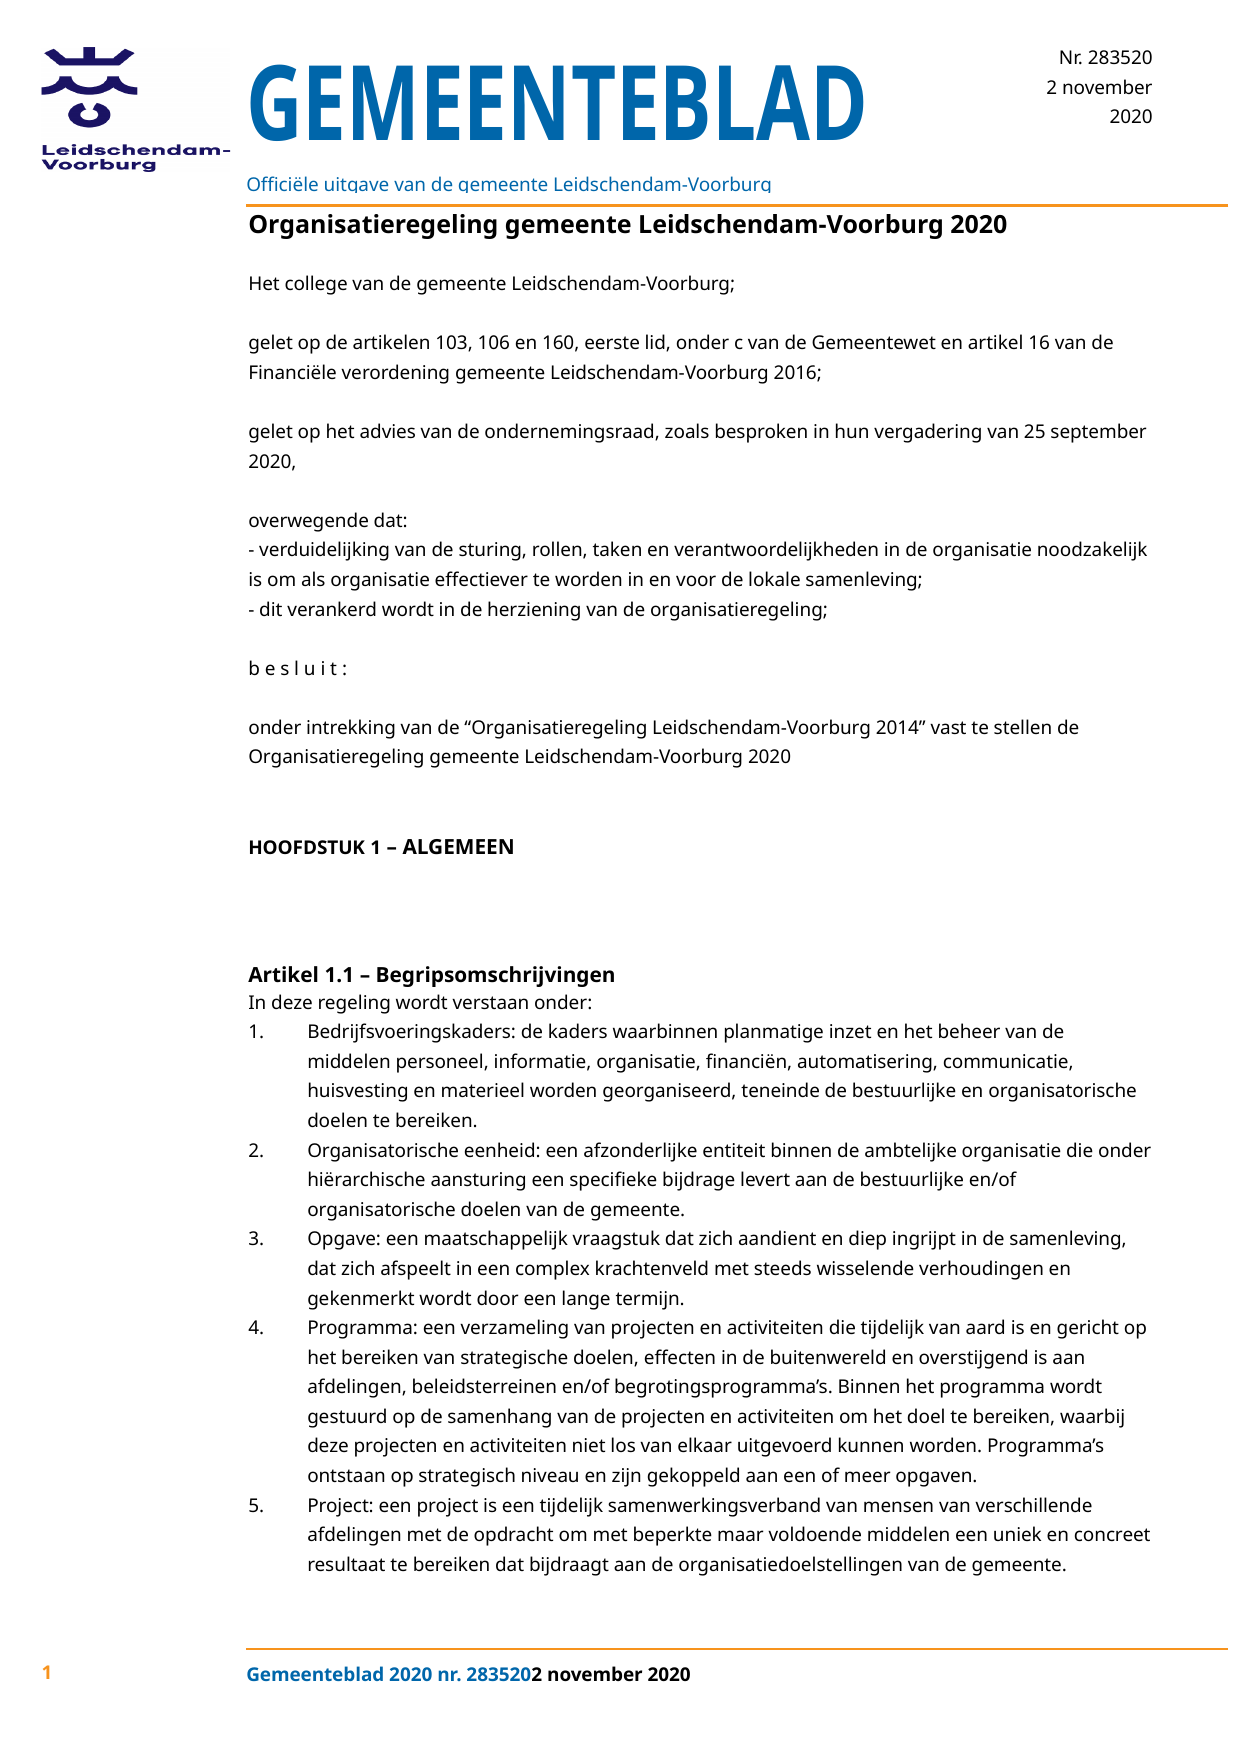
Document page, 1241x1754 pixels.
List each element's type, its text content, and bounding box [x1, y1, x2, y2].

list Organisatorische eenheid: een afzonderlijke entiteit binnen de ambtelijke organisatie die onder hiërarchische aansturing een specifieke bijdrage levert aan de bestuurlijke en/of organisatorische doelen van de gemeente. [248, 1137, 1152, 1222]
picture [41, 47, 231, 172]
text b e s l u i t : [248, 655, 1152, 681]
list Bedrijfsvoeringskaders: de kaders waarbinnen planmatige inzet en het beheer van de middelen personeel, informatie, organisatie, financiën, automatisering, communicatie, huisvesting en materieel worden georganiseerd, teneinde de bestuurlijke en organisatorische doelen te bereiken. [248, 1018, 1152, 1133]
text HOOFDSTUK 1 – ALGEMEEN [248, 832, 1152, 861]
text Artikel 1.1 – Begripsomschrijvingen [248, 961, 1152, 989]
text onder intrekking van de “Organisatieregeling Leidschendam-Voorburg 2014” vast te stellen de Organisatieregeling gemeente Leidschendam-Voorburg 2020 [248, 714, 1152, 769]
list Programma: een verzameling van projecten en activiteiten die tijdelijk van aard is en gericht op het bereiken van strategische doelen, effecten in de buitenwereld en overstijgend is aan afdelingen, beleidsterreinen en/of begrotingsprogramma’s. Binnen het programma wordt gestuurd op de samenhang van de projecten en activiteiten om het doel te bereiken, waarbij deze projecten en activiteiten niet los van elkaar uitgevoerd kunnen worden. Programma’s ontstaan op strategisch niveau en zijn gekoppeld aan een of meer opgaven. [248, 1314, 1152, 1488]
text In deze regeling wordt verstaan onder: [248, 989, 1152, 1015]
text - dit verankerd wordt in de herziening van de organisatieregeling; [248, 596, 1152, 621]
text overwegende dat: [248, 507, 1152, 533]
text gelet op het advies van de ondernemingsraad, zoals besproken in hun vergadering van 25 september 2020, [248, 418, 1152, 473]
text Het college van de gemeente Leidschendam-Voorburg; [248, 270, 1152, 296]
text - verduidelijking van de sturing, rollen, taken en verantwoordelijkheden in de organisatie noodzakelijk is om als organisatie effectiever te worden in en voor de lokale samenleving; [248, 537, 1152, 592]
list Project: een project is een tijdelijk samenwerkingsverband van mensen van verschillende afdelingen met de opdracht om met beperkte maar voldoende middelen een uniek en concreet resultaat te bereiken dat bijdraagt aan de organisatiedoelstellingen van de gemeente. [248, 1492, 1152, 1577]
list Opgave: een maatschappelijk vraagstuk dat zich aandient en diep ingrijpt in de samenleving, dat zich afspeelt in een complex krachtenveld met steeds wisselende verhoudingen en gekenmerkt wordt door een lange termijn. [248, 1226, 1152, 1311]
text gelet op de artikelen 103, 106 en 160, eerste lid, onder c van de Gemeentewet en artikel 16 van de Financiële verordening gemeente Leidschendam-Voorburg 2016; [248, 329, 1152, 385]
text Organisatieregeling gemeente Leidschendam-Voorburg 2020 [248, 207, 1152, 241]
